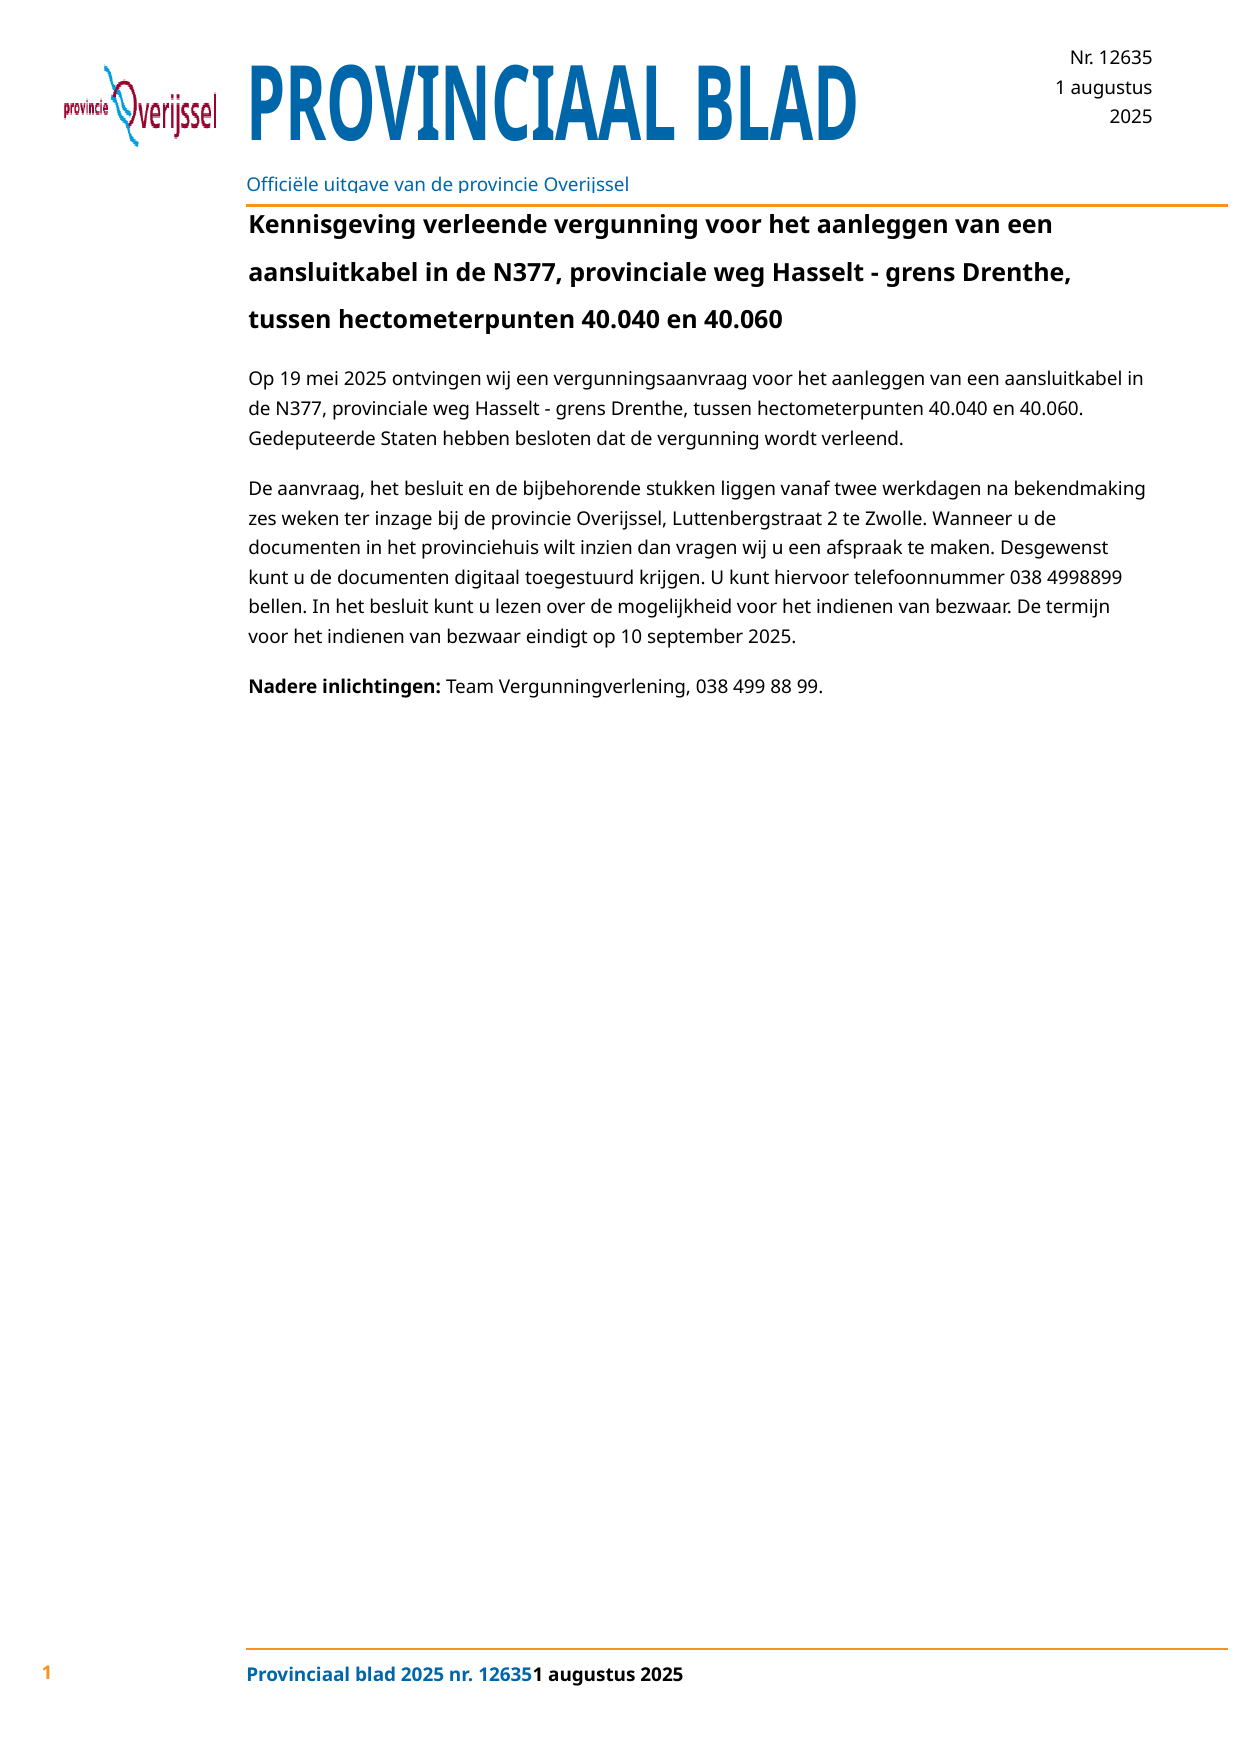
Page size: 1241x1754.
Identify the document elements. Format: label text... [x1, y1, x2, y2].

text Op 19 mei 2025 ontvingen wij een vergunningsaanvraag voor het aanleggen van een aansluitkabel in de N377, provinciale weg Hasselt - grens Drenthe, tussen hectometerpunten 40.040 en 40.060. Gedeputeerde Staten hebben besloten dat de vergunning wordt verleend. [248, 366, 1152, 450]
text Nadere inlichtingen: Team Vergunningverlening, 038 499 88 99. [248, 673, 1152, 699]
picture [41, 47, 231, 172]
text Kennisgeving verleende vergunning voor het aanleggen van een aansluitkabel in de N377, provinciale weg Hasselt - grens Drenthe, tussen hectometerpunten 40.040 en 40.060 [248, 207, 1152, 336]
text De aanvraag, het besluit en de bijbehorende stukken liggen vanaf twee werkdagen na bekendmaking zes weken ter inzage bij de provincie Overijssel, Luttenbergstraat 2 te Zwolle. Wanneer u de documenten in het provinciehuis wilt inzien dan vragen wij u een afspraak te maken. Desgewenst kunt u de documenten digitaal toegestuurd krijgen. U kunt hiervoor telefoonnummer 038 4998899 bellen. In het besluit kunt u lezen over de mogelijkheid voor het indienen van bezwaar. De termijn voor het indienen van bezwaar eindigt op 10 september 2025. [248, 475, 1152, 649]
